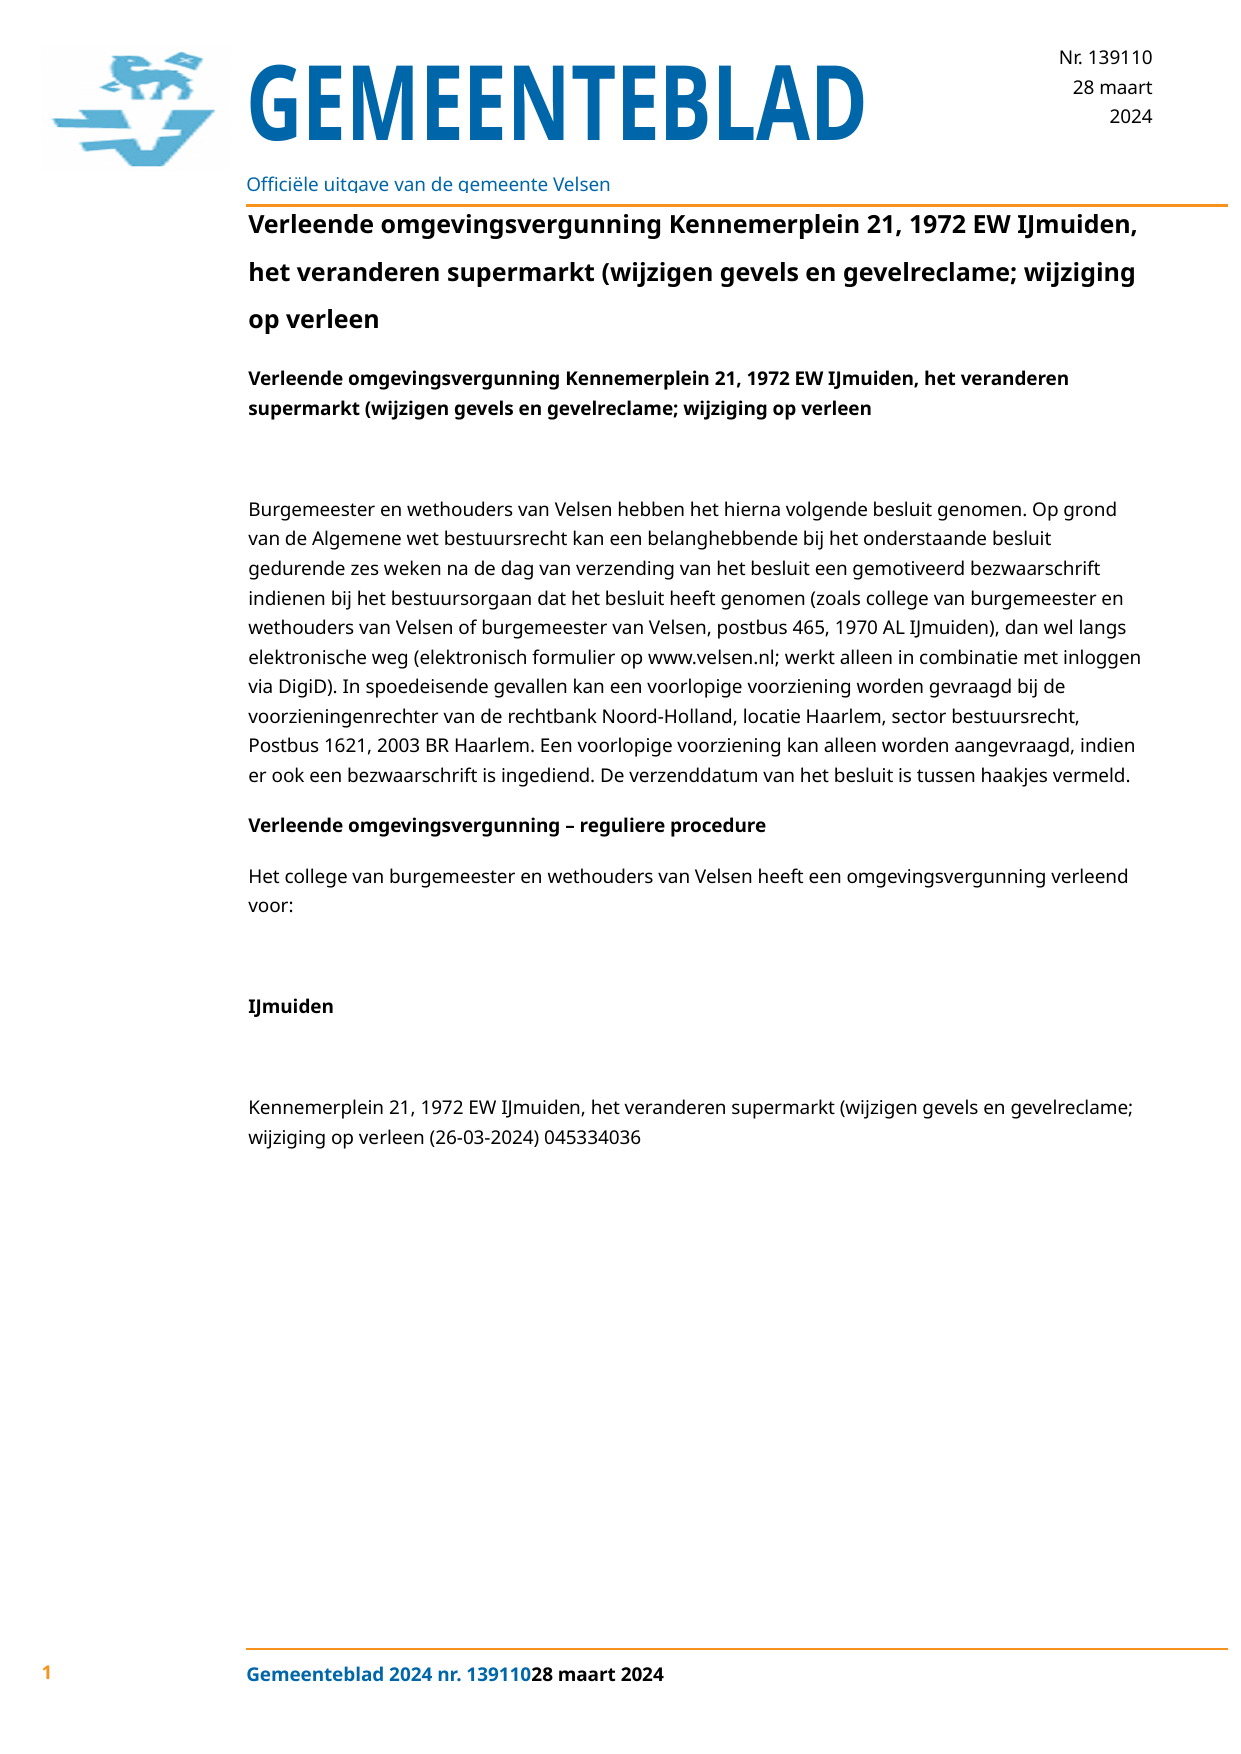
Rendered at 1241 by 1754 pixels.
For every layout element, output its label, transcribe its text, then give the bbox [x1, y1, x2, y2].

text Burgemeester en wethouders van Velsen hebben het hierna volgende besluit genomen. Op grond van de Algemene wet bestuursrecht kan een belanghebbende bij het onderstaande besluit gedurende zes weken na de dag van verzending van het besluit een gemotiveerd bezwaarschrift indienen bij het bestuursorgaan dat het besluit heeft genomen (zoals college van burgemeester en wethouders van Velsen of burgemeester van Velsen, postbus 465, 1970 AL IJmuiden), dan wel langs elektronische weg (elektronisch formulier op www.velsen.nl; werkt alleen in combinatie met inloggen via DigiD). In spoedeisende gevallen kan een voorlopige voorziening worden gevraagd bij de voorzieningenrechter van de rechtbank Noord-Holland, locatie Haarlem, sector bestuursrecht, Postbus 1621, 2003 BR Haarlem. Een voorlopige voorziening kan alleen worden aangevraagd, indien er ook een bezwaarschrift is ingediend. De verzenddatum van het besluit is tussen haakjes vermeld. [248, 496, 1152, 788]
picture [41, 47, 231, 172]
text IJmuiden [248, 993, 1152, 1019]
text Kennemerplein 21, 1972 EW IJmuiden, het veranderen supermarkt (wijzigen gevels en gevelreclame; wijziging op verleen (26-03-2024) 045334036 [248, 1094, 1152, 1149]
text Het college van burgemeester en wethouders van Velsen heeft een omgevingsvergunning verleend voor: [248, 863, 1152, 918]
text Verleende omgevingsvergunning – reguliere procedure [248, 813, 1152, 838]
text Verleende omgevingsvergunning Kennemerplein 21, 1972 EW IJmuiden, het veranderen supermarkt (wijzigen gevels en gevelreclame; wijziging op verleen [248, 366, 1152, 421]
text Verleende omgevingsvergunning Kennemerplein 21, 1972 EW IJmuiden, het veranderen supermarkt (wijzigen gevels en gevelreclame; wijziging op verleen [248, 207, 1152, 336]
